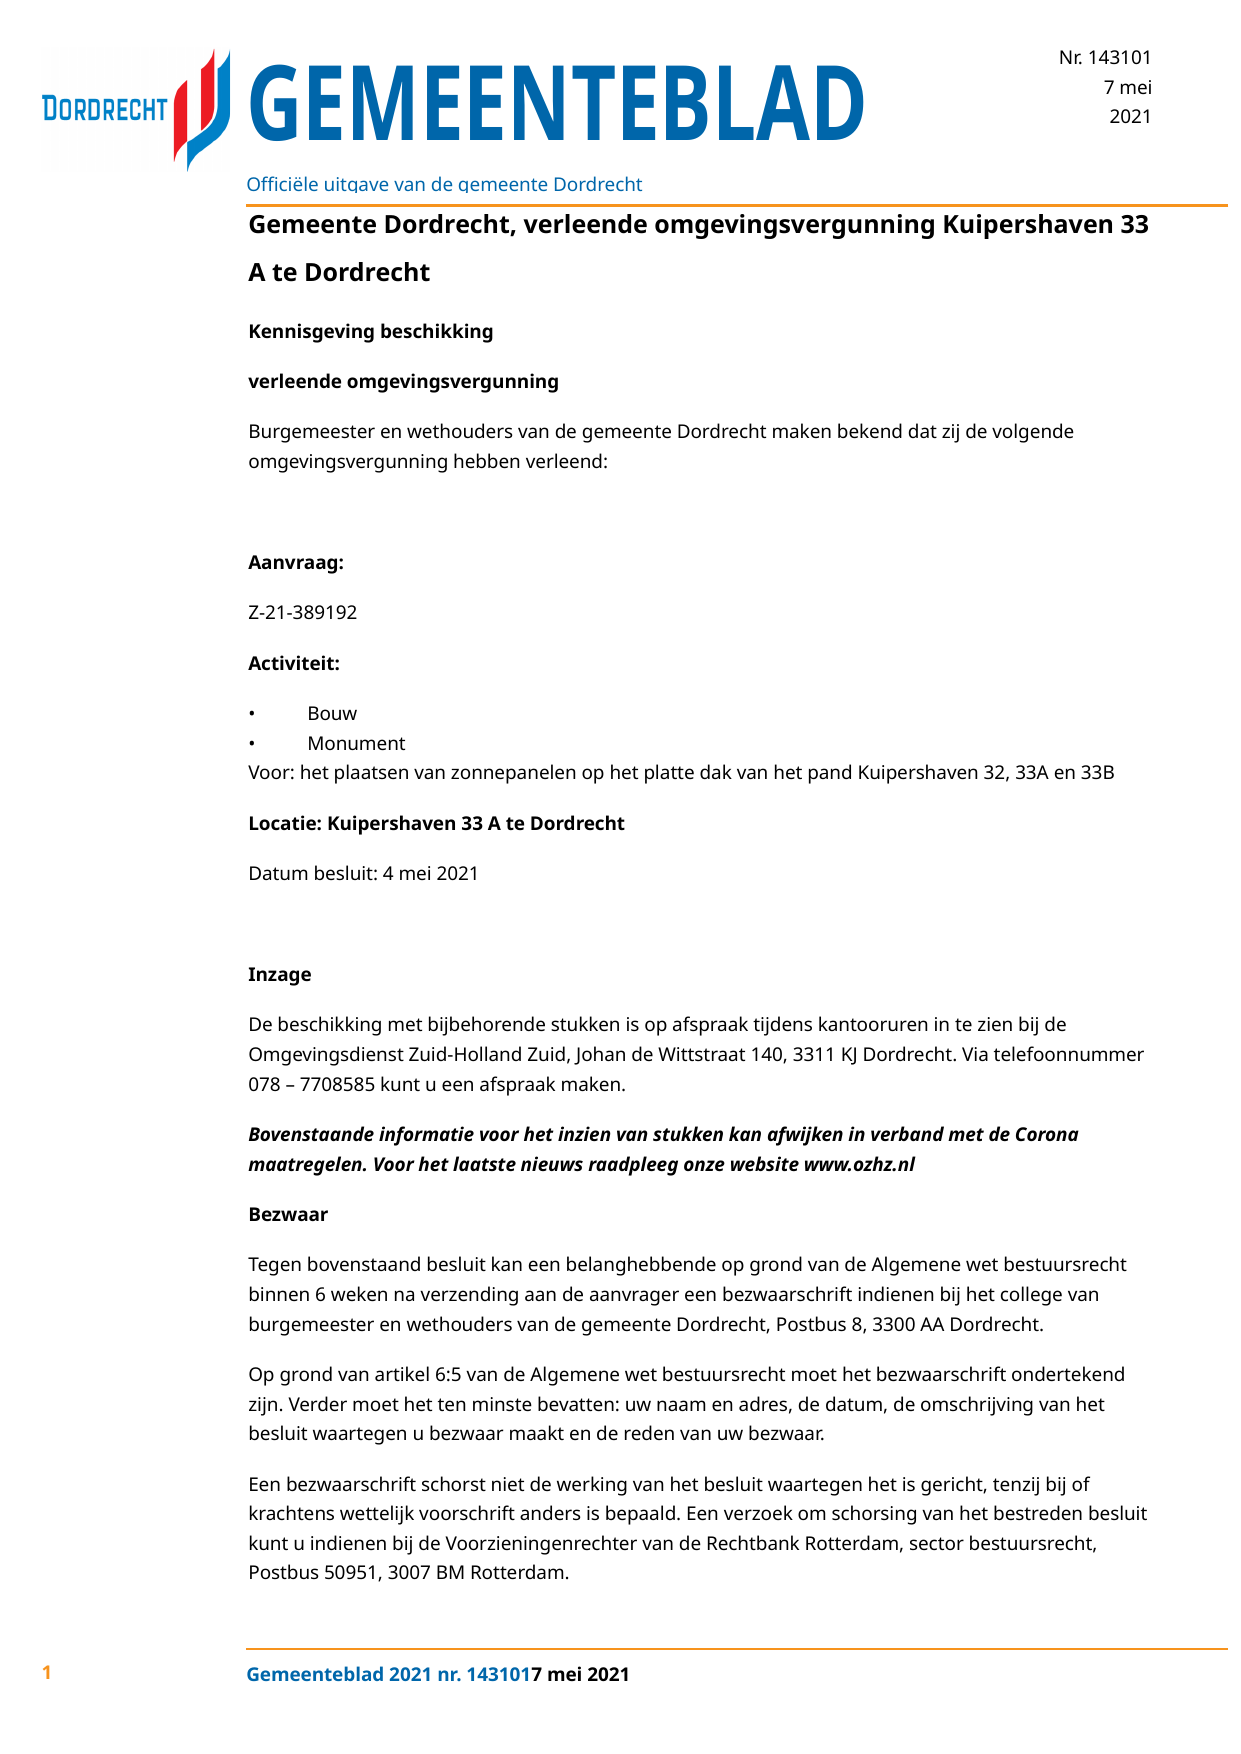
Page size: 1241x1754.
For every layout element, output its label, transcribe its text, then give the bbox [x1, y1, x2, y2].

text Inzage [248, 961, 1152, 987]
text verleende omgevingsvergunning [248, 368, 1152, 394]
text Activiteit: [248, 650, 1152, 676]
text De beschikking met bijbehorende stukken is op afspraak tijdens kantooruren in te zien bij de Omgevingsdienst Zuid-Holland Zuid, Johan de Wittstraat 140, 3311 KJ Dordrecht. Via telefoonnummer 078 – 7708585 kunt u een afspraak maken. [248, 1012, 1152, 1097]
text Bezwaar [248, 1201, 1152, 1227]
text Aanvraag: [248, 549, 1152, 575]
text Bovenstaande informatie voor het inzien van stukken kan afwijken in verband met de Corona maatregelen. Voor het laatste nieuws raadpleeg onze website www.ozhz.nl [248, 1121, 1152, 1177]
text Z-21-389192 [248, 599, 1152, 625]
text Locatie: Kuipershaven 33 A te Dordrecht [248, 810, 1152, 836]
text Burgemeester en wethouders van de gemeente Dordrecht maken bekend dat zij de volgende omgevingsvergunning hebben verleend: [248, 419, 1152, 474]
text Tegen bovenstaand besluit kan een belanghebbende op grond van de Algemene wet bestuursrecht binnen 6 weken na verzending aan de aanvrager een bezwaarschrift indienen bij het college van burgemeester en wethouders van de gemeente Dordrecht, Postbus 8, 3300 AA Dordrecht. [248, 1252, 1152, 1337]
text Gemeente Dordrecht, verleende omgevingsvergunning Kuipershaven 33 A te Dordrecht [248, 207, 1152, 288]
list Monument [248, 730, 1152, 756]
text Kennisgeving beschikking [248, 318, 1152, 344]
text Datum besluit: 4 mei 2021 [248, 860, 1152, 886]
text Een bezwaarschrift schorst niet de werking van het besluit waartegen het is gericht, tenzij bij of krachtens wettelijk voorschrift anders is bepaald. Een verzoek om schorsing van het bestreden besluit kunt u indienen bij de Voorzieningenrechter van de Rechtbank Rotterdam, sector bestuursrecht, Postbus 50951, 3007 BM Rotterdam. [248, 1471, 1152, 1585]
list Bouw [248, 700, 1152, 726]
picture [41, 47, 231, 172]
text Voor: het plaatsen van zonnepanelen op het platte dak van het pand Kuipershaven 32, 33A en 33B [248, 759, 1152, 785]
text Op grond van artikel 6:5 van de Algemene wet bestuursrecht moet het bezwaarschrift ondertekend zijn. Verder moet het ten minste bevatten: uw naam en adres, de datum, de omschrijving van het besluit waartegen u bezwaar maakt en de reden van uw bezwaar. [248, 1361, 1152, 1446]
